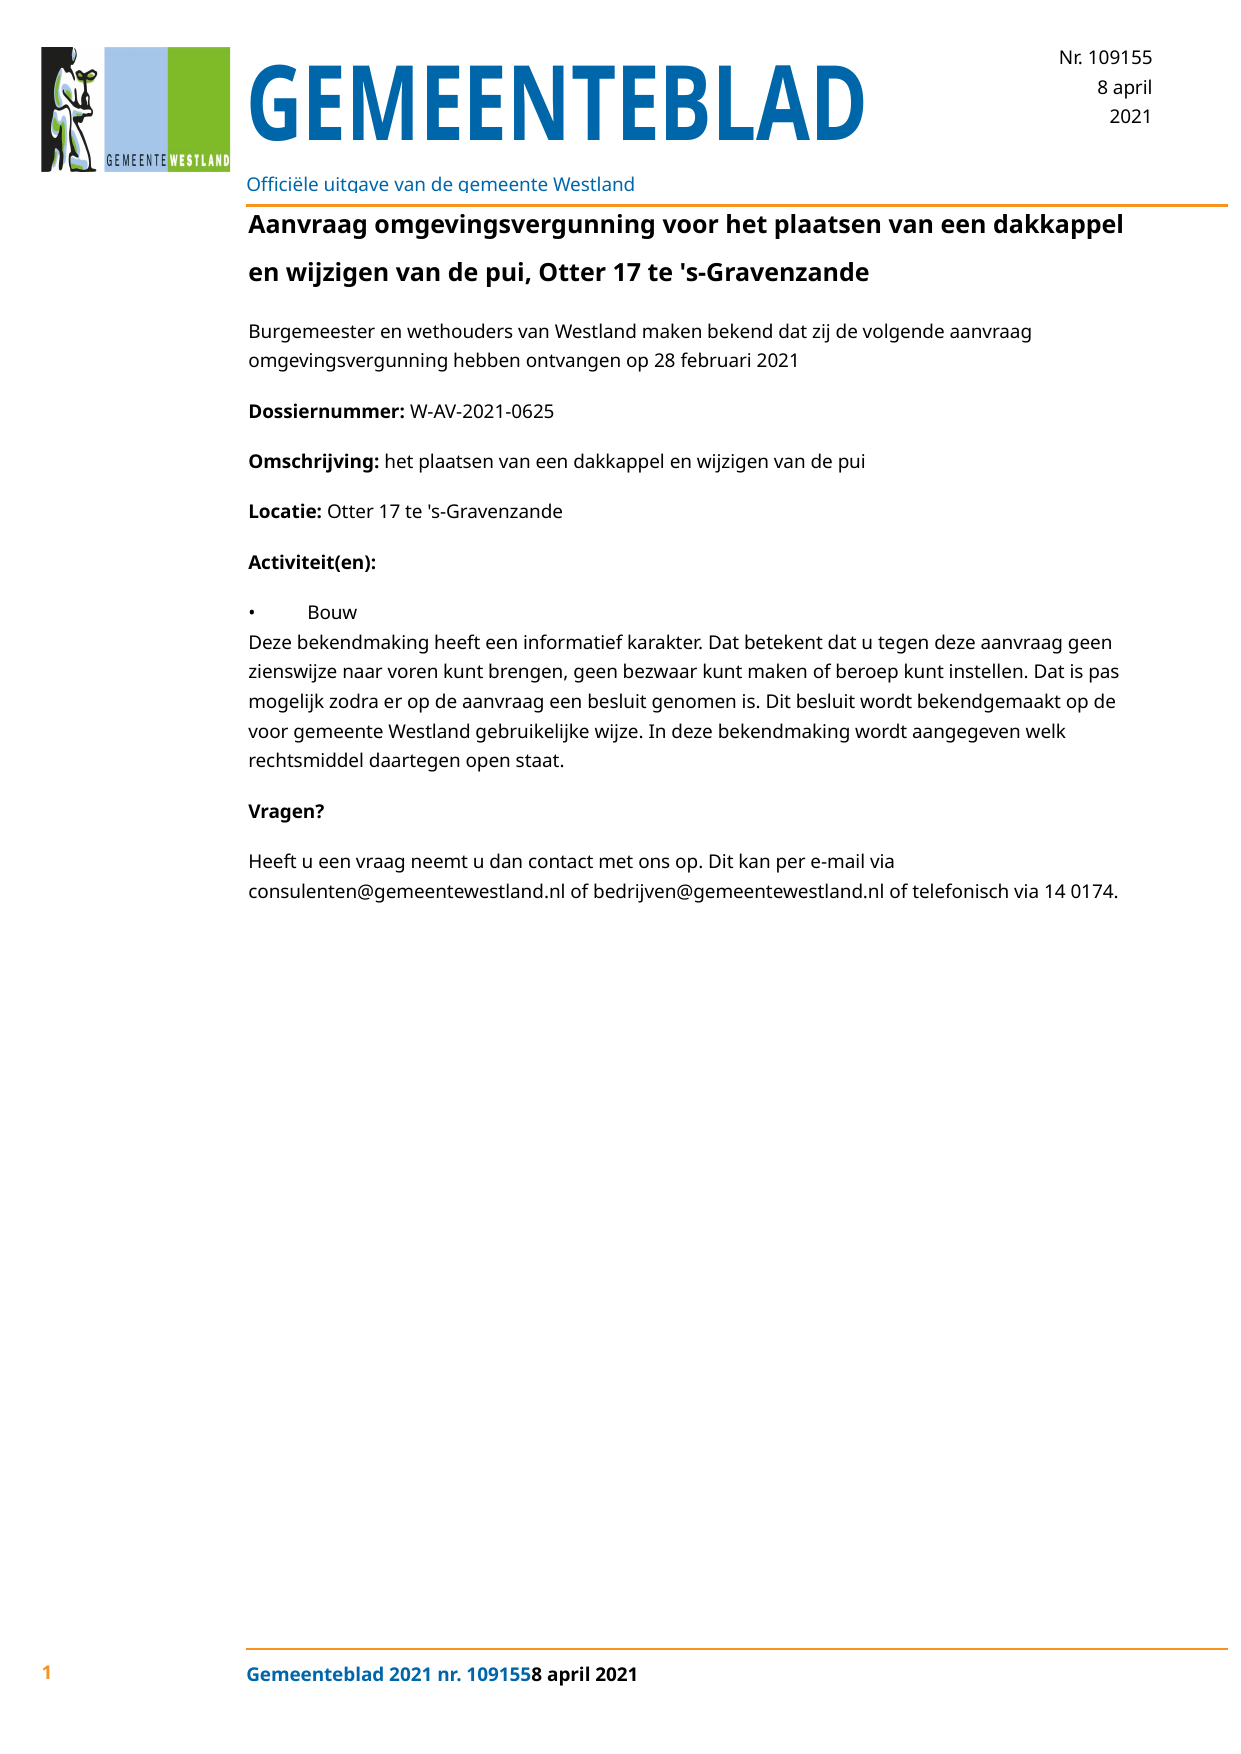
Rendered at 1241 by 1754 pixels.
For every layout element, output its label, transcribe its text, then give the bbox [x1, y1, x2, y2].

text Vragen? [248, 798, 1152, 824]
text Dossiernummer: W-AV-2021-0625 [248, 398, 1152, 424]
text Heeft u een vraag neemt u dan contact met ons op. Dit kan per e-mail via consulenten@gemeentewestland.nl of bedrijven@gemeentewestland.nl of telefonisch via 14 0174. [248, 848, 1152, 904]
text Aanvraag omgevingsvergunning voor het plaatsen van een dakkappel en wijzigen van de pui, Otter 17 te 's-Gravenzande [248, 207, 1152, 288]
picture [41, 47, 231, 172]
text Locatie: Otter 17 te 's-Gravenzande [248, 499, 1152, 524]
text Burgemeester en wethouders van Westland maken bekend dat zij de volgende aanvraag omgevingsvergunning hebben ontvangen op 28 februari 2021 [248, 318, 1152, 373]
list Bouw [248, 599, 1152, 625]
text Activiteit(en): [248, 549, 1152, 575]
text Deze bekendmaking heeft een informatief karakter. Dat betekent dat u tegen deze aanvraag geen zienswijze naar voren kunt brengen, geen bezwaar kunt maken of beroep kunt instellen. Dat is pas mogelijk zodra er op de aanvraag een besluit genomen is. Dit besluit wordt bekendgemaakt op de voor gemeente Westland gebruikelijke wijze. In deze bekendmaking wordt aangegeven welk rechtsmiddel daartegen open staat. [248, 629, 1152, 773]
text Omschrijving: het plaatsen van een dakkappel en wijzigen van de pui [248, 448, 1152, 474]
